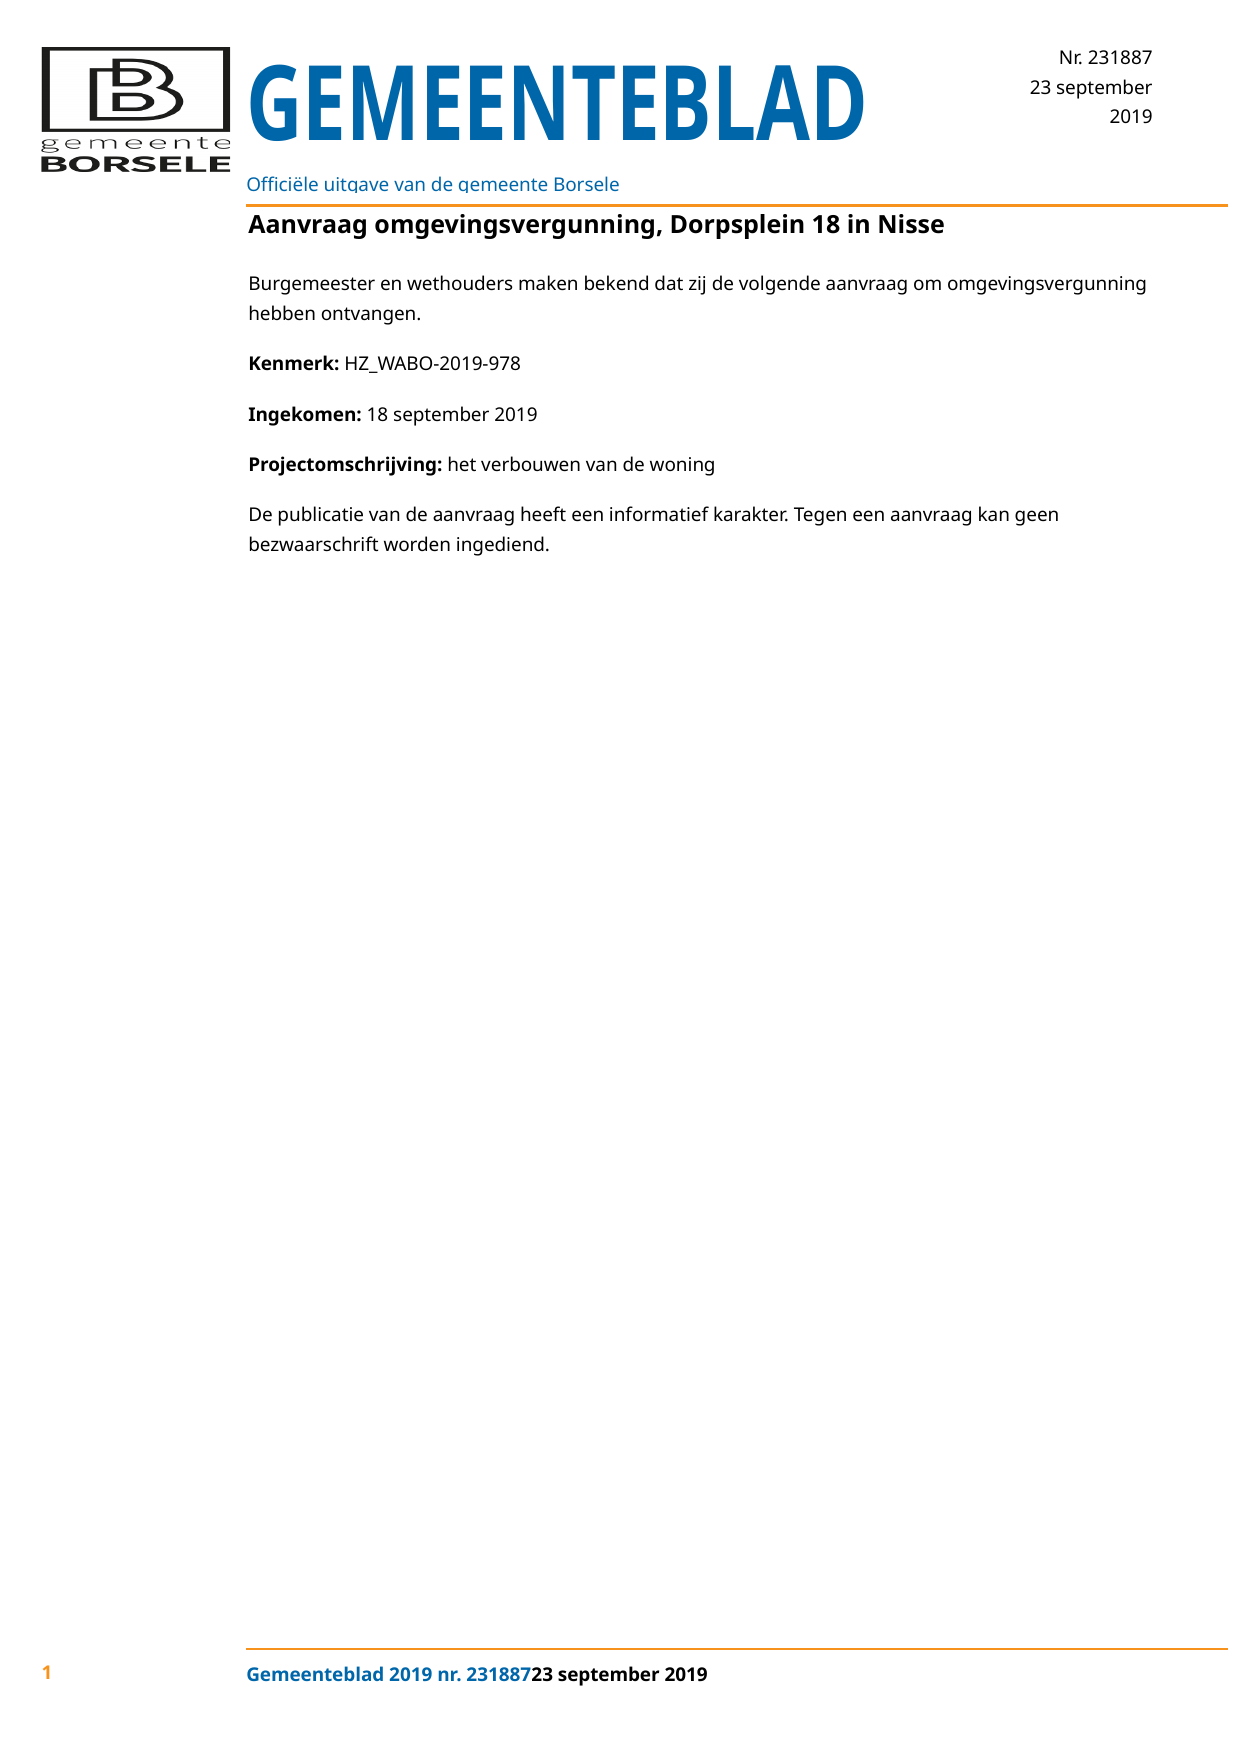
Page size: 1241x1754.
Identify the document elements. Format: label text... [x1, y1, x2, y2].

picture [41, 47, 231, 172]
text Burgemeester en wethouders maken bekend dat zij de volgende aanvraag om omgevingsvergunning hebben ontvangen. [248, 270, 1152, 326]
text Aanvraag omgevingsvergunning, Dorpsplein 18 in Nisse [248, 207, 1152, 241]
text Projectomschrijving: het verbouwen van de woning [248, 451, 1152, 477]
text De publicatie van de aanvraag heeft een informatief karakter. Tegen een aanvraag kan geen bezwaarschrift worden ingediend. [248, 502, 1152, 557]
text Kenmerk: HZ_WABO-2019-978 [248, 350, 1152, 376]
text Ingekomen: 18 september 2019 [248, 401, 1152, 426]
